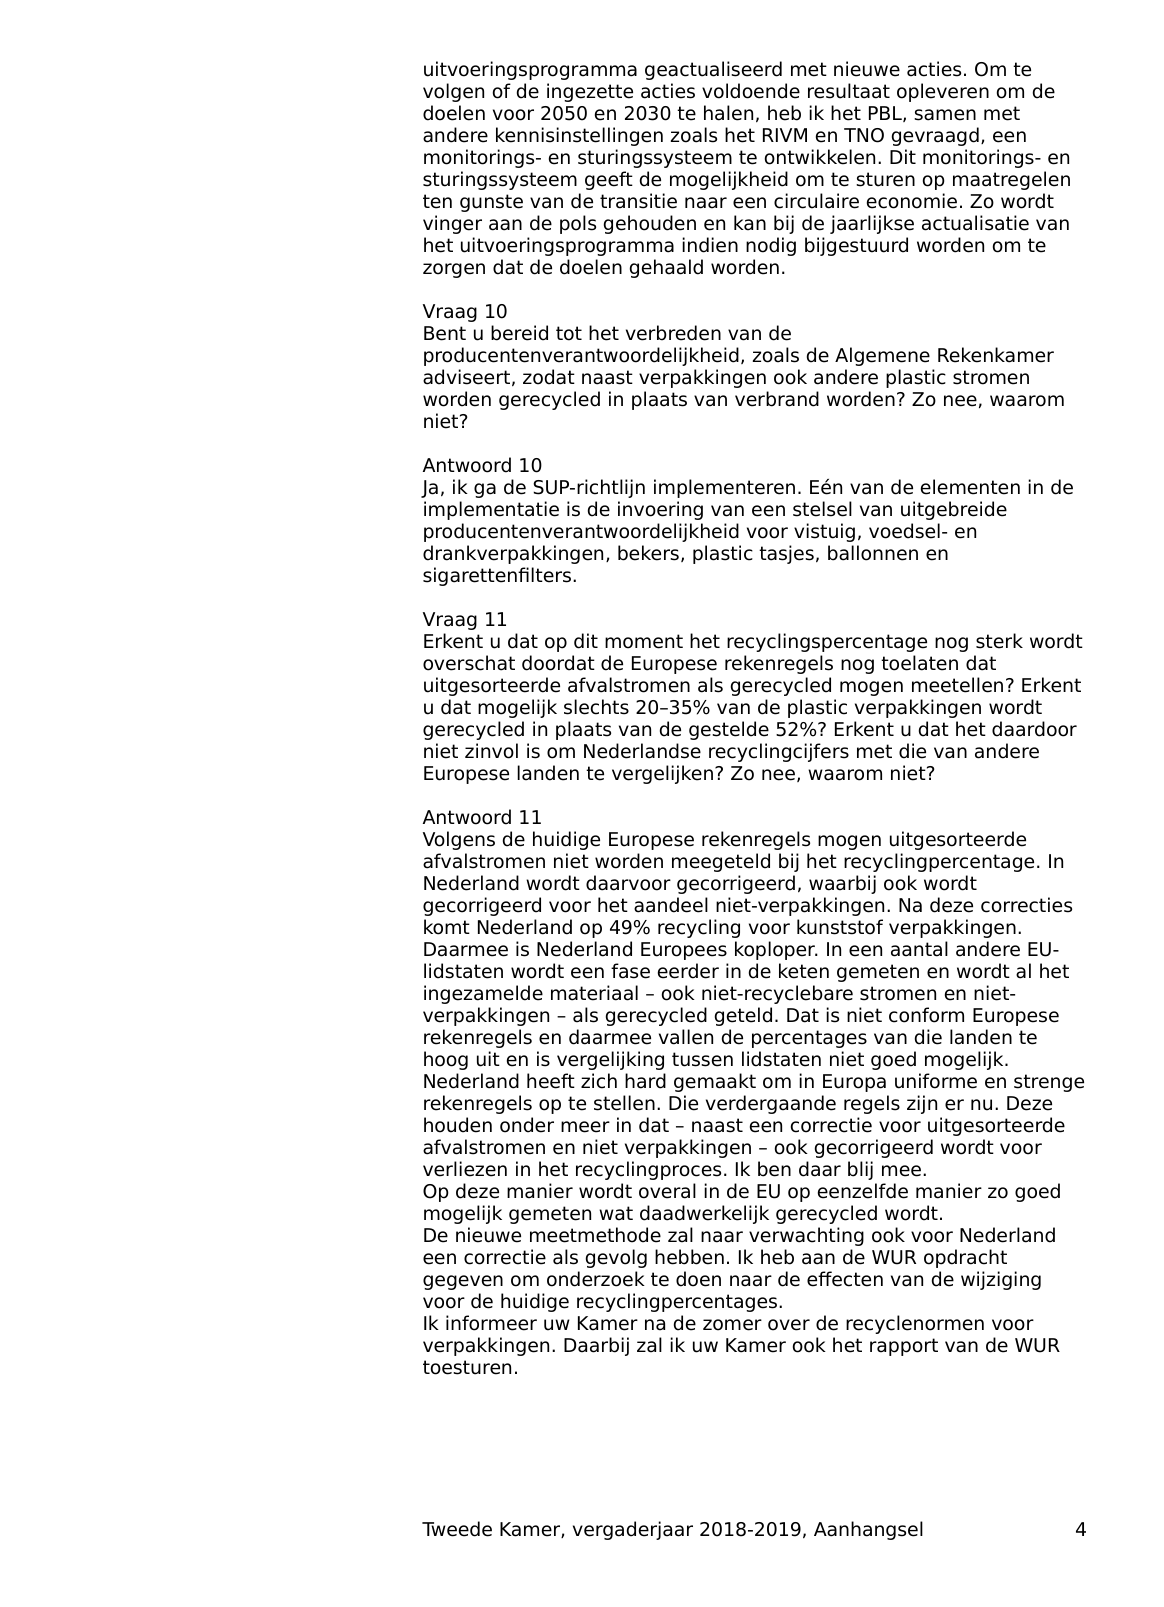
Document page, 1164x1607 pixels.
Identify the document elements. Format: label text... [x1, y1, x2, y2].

text Vraag 10 [422, 301, 1087, 323]
text Ja, ik ga de SUP-richtlijn implementeren. Eén van de elementen in de implementatie is de invoering van een stelsel van uitgebreide producentenverantwoordelijkheid voor vistuig, voedsel- en drankverpakkingen, bekers, plastic tasjes, ballonnen en sigarettenfilters. [422, 477, 1087, 587]
text Antwoord 10 [422, 455, 1087, 477]
text uitvoeringsprogramma geactualiseerd met nieuwe acties. Om te volgen of de ingezette acties voldoende resultaat opleveren om de doelen voor 2050 en 2030 te halen, heb ik het PBL, samen met andere kennisinstellingen zoals het RIVM en TNO gevraagd, een monitorings- en sturingssysteem te ontwikkelen. Dit monitorings- en sturingssysteem geeft de mogelijkheid om te sturen op maatregelen ten gunste van de transitie naar een circulaire economie. Zo wordt vinger aan de pols gehouden en kan bij de jaarlijkse actualisatie van het uitvoeringsprogramma indien nodig bijgestuurd worden om te zorgen dat de doelen gehaald worden. [422, 59, 1087, 279]
text Op deze manier wordt overal in de EU op eenzelfde manier zo goed mogelijk gemeten wat daadwerkelijk gerecycled wordt. [422, 1181, 1087, 1225]
text Antwoord 11 [422, 807, 1087, 829]
text Nederland heeft zich hard gemaakt om in Europa uniforme en strenge rekenregels op te stellen. Die verdergaande regels zijn er nu. Deze houden onder meer in dat – naast een correctie voor uitgesorteerde afvalstromen en niet verpakkingen – ook gecorrigeerd wordt voor verliezen in het recyclingproces. Ik ben daar blij mee. [422, 1071, 1087, 1181]
text Bent u bereid tot het verbreden van de producentenverantwoordelijkheid, zoals de Algemene Rekenkamer adviseert, zodat naast verpakkingen ook andere plastic stromen worden gerecycled in plaats van verbrand worden? Zo nee, waarom niet? [422, 323, 1087, 433]
text Volgens de huidige Europese rekenregels mogen uitgesorteerde afvalstromen niet worden meegeteld bij het recyclingpercentage. In Nederland wordt daarvoor gecorrigeerd, waarbij ook wordt gecorrigeerd voor het aandeel niet-verpakkingen. Na deze correcties komt Nederland op 49% recycling voor kunststof verpakkingen. Daarmee is Nederland Europees koploper. In een aantal andere EU-lidstaten wordt een fase eerder in de keten gemeten en wordt al het ingezamelde materiaal – ook niet-recyclebare stromen en niet-verpakkingen – als gerecycled geteld. Dat is niet conform Europese rekenregels en daarmee vallen de percentages van die landen te hoog uit en is vergelijking tussen lidstaten niet goed mogelijk. [422, 829, 1087, 1071]
text Ik informeer uw Kamer na de zomer over de recyclenormen voor verpakkingen. Daarbij zal ik uw Kamer ook het rapport van de WUR toesturen. [422, 1313, 1087, 1379]
text De nieuwe meetmethode zal naar verwachting ook voor Nederland een correctie als gevolg hebben. Ik heb aan de WUR opdracht gegeven om onderzoek te doen naar de effecten van de wijziging voor de huidige recyclingpercentages. [422, 1225, 1087, 1313]
text Vraag 11 [422, 609, 1087, 631]
text Erkent u dat op dit moment het recyclingspercentage nog sterk wordt overschat doordat de Europese rekenregels nog toelaten dat uitgesorteerde afvalstromen als gerecycled mogen meetellen? Erkent u dat mogelijk slechts 20–35% van de plastic verpakkingen wordt gerecycled in plaats van de gestelde 52%? Erkent u dat het daardoor niet zinvol is om Nederlandse recyclingcijfers met die van andere Europese landen te vergelijken? Zo nee, waarom niet? [422, 631, 1087, 785]
